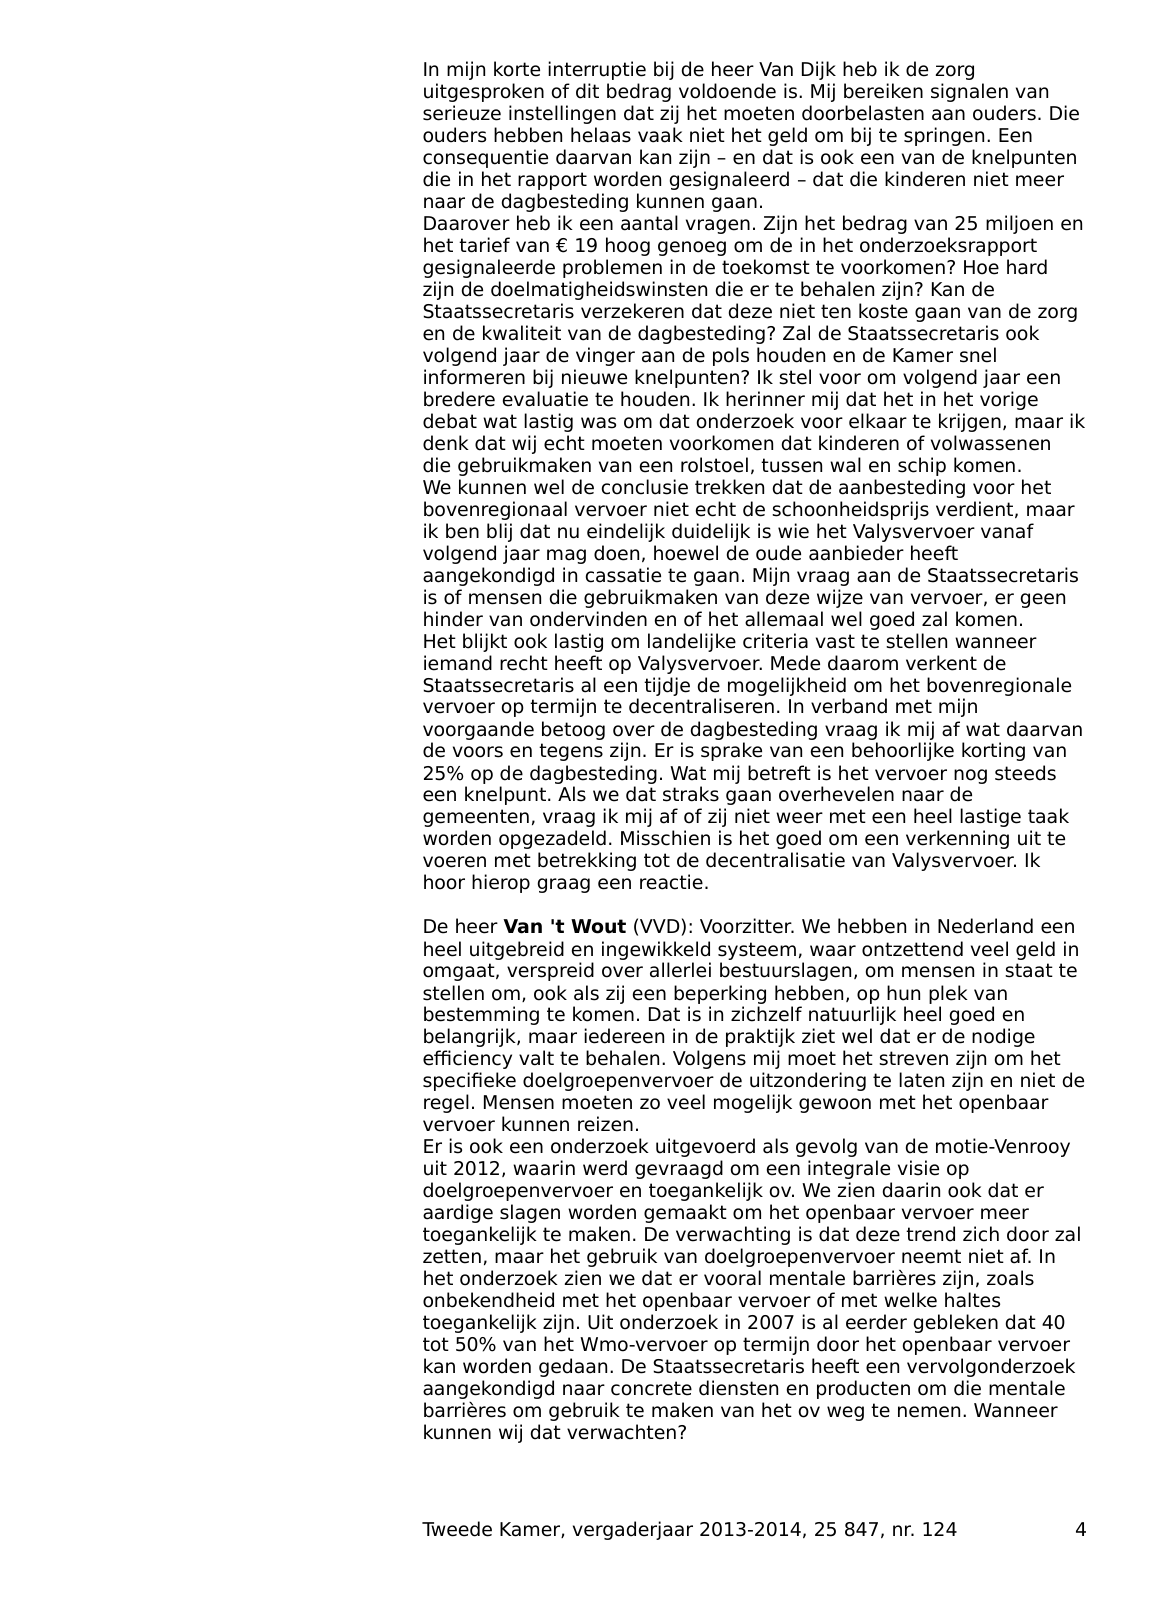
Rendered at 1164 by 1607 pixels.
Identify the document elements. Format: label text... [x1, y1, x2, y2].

text De heer Van 't Wout (VVD): Voorzitter. We hebben in Nederland een heel uitgebreid en ingewikkeld systeem, waar ontzettend veel geld in omgaat, verspreid over allerlei bestuurslagen, om mensen in staat te stellen om, ook als zij een beperking hebben, op hun plek van bestemming te komen. Dat is in zichzelf natuurlijk heel goed en belangrijk, maar iedereen in de praktijk ziet wel dat er de nodige efficiency valt te behalen. Volgens mij moet het streven zijn om het specifieke doelgroepenvervoer de uitzondering te laten zijn en niet de regel. Mensen moeten zo veel mogelijk gewoon met het openbaar vervoer kunnen reizen. [422, 916, 1087, 1136]
text Er is ook een onderzoek uitgevoerd als gevolg van de motie-Venrooy uit 2012, waarin werd gevraagd om een integrale visie op doelgroepenvervoer en toegankelijk ov. We zien daarin ook dat er aardige slagen worden gemaakt om het openbaar vervoer meer toegankelijk te maken. De verwachting is dat deze trend zich door zal zetten, maar het gebruik van doelgroepenvervoer neemt niet af. In het onderzoek zien we dat er vooral mentale barrières zijn, zoals onbekendheid met het openbaar vervoer of met welke haltes toegankelijk zijn. Uit onderzoek in 2007 is al eerder gebleken dat 40 tot 50% van het Wmo-vervoer op termijn door het openbaar vervoer kan worden gedaan. De Staatssecretaris heeft een vervolgonderzoek aangekondigd naar concrete diensten en producten om die mentale barrières om gebruik te maken van het ov weg te nemen. Wanneer kunnen wij dat verwachten? [422, 1136, 1087, 1444]
text Daarover heb ik een aantal vragen. Zijn het bedrag van 25 miljoen en het tarief van € 19 hoog genoeg om de in het onderzoeksrapport gesignaleerde problemen in de toekomst te voorkomen? Hoe hard zijn de doelmatigheidswinsten die er te behalen zijn? Kan de Staatssecretaris verzekeren dat deze niet ten koste gaan van de zorg en de kwaliteit van de dagbesteding? Zal de Staatssecretaris ook volgend jaar de vinger aan de pols houden en de Kamer snel informeren bij nieuwe knelpunten? Ik stel voor om volgend jaar een bredere evaluatie te houden. Ik herinner mij dat het in het vorige debat wat lastig was om dat onderzoek voor elkaar te krijgen, maar ik denk dat wij echt moeten voorkomen dat kinderen of volwassenen die gebruikmaken van een rolstoel, tussen wal en schip komen. [422, 213, 1087, 477]
text We kunnen wel de conclusie trekken dat de aanbesteding voor het bovenregionaal vervoer niet echt de schoonheidsprijs verdient, maar ik ben blij dat nu eindelijk duidelijk is wie het Valysvervoer vanaf volgend jaar mag doen, hoewel de oude aanbieder heeft aangekondigd in cassatie te gaan. Mijn vraag aan de Staatssecretaris is of mensen die gebruikmaken van deze wijze van vervoer, er geen hinder van ondervinden en of het allemaal wel goed zal komen. [422, 477, 1087, 631]
text In mijn korte interruptie bij de heer Van Dijk heb ik de zorg uitgesproken of dit bedrag voldoende is. Mij bereiken signalen van serieuze instellingen dat zij het moeten doorbelasten aan ouders. Die ouders hebben helaas vaak niet het geld om bij te springen. Een consequentie daarvan kan zijn – en dat is ook een van de knelpunten die in het rapport worden gesignaleerd – dat die kinderen niet meer naar de dagbesteding kunnen gaan. [422, 59, 1087, 213]
text Het blijkt ook lastig om landelijke criteria vast te stellen wanneer iemand recht heeft op Valysvervoer. Mede daarom verkent de Staatssecretaris al een tijdje de mogelijkheid om het bovenregionale vervoer op termijn te decentraliseren. In verband met mijn voorgaande betoog over de dagbesteding vraag ik mij af wat daarvan de voors en tegens zijn. Er is sprake van een behoorlijke korting van 25% op de dagbesteding. Wat mij betreft is het vervoer nog steeds een knelpunt. Als we dat straks gaan overhevelen naar de gemeenten, vraag ik mij af of zij niet weer met een heel lastige taak worden opgezadeld. Misschien is het goed om een verkenning uit te voeren met betrekking tot de decentralisatie van Valysvervoer. Ik hoor hierop graag een reactie. [422, 631, 1087, 894]
